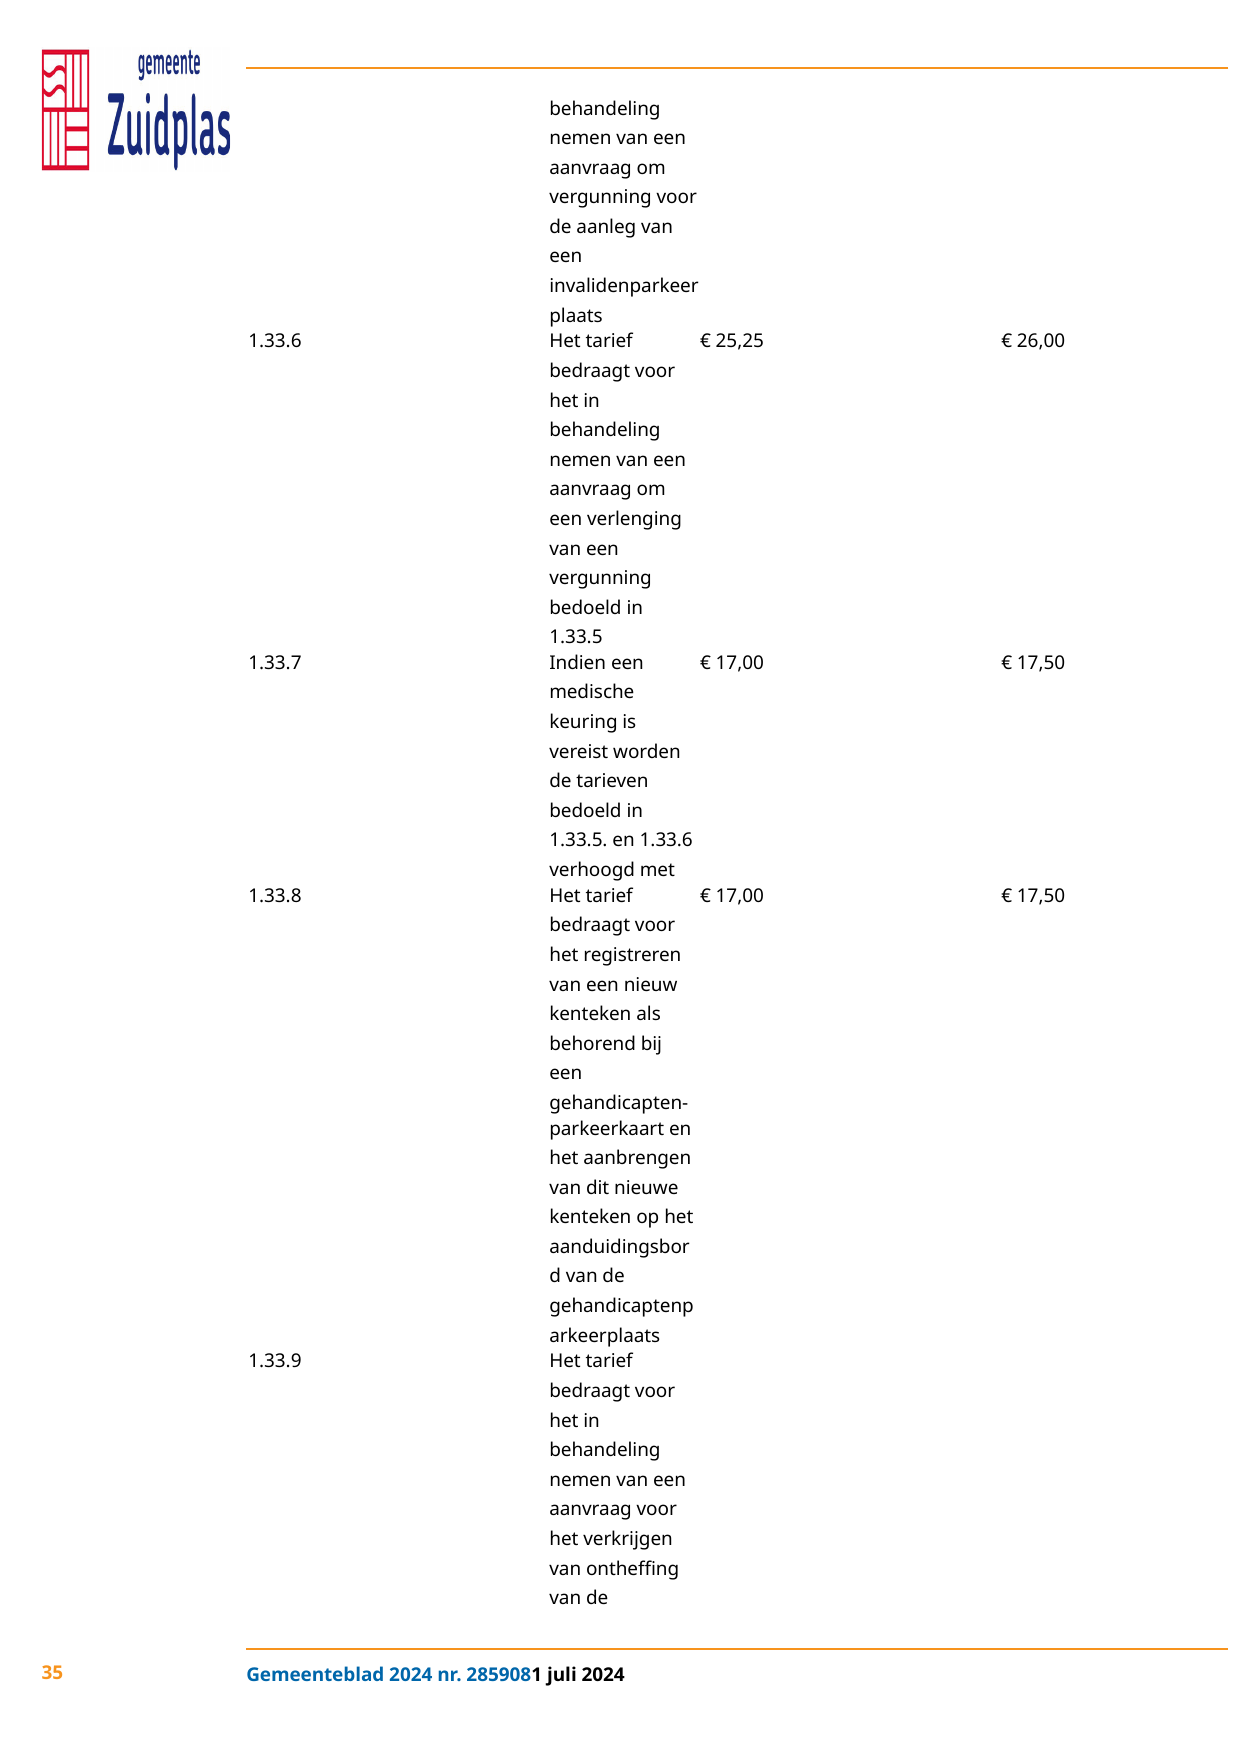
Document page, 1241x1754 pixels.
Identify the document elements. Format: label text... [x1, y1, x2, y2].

table_cell [399, 1115, 549, 1348]
table_cell [850, 95, 1001, 328]
table_cell Het tarief bedraagt voor het in behandeling nemen van een aanvraag voor het verkrijgen van ontheffing van de [549, 1348, 700, 1610]
table_cell Indien een medische keuring is vereist worden de tarieven bedoeld in 1.33.5. en 1.33.6 verhoogd met [549, 649, 700, 882]
table_cell [850, 1115, 1001, 1348]
table_cell 1.33.9 [248, 1348, 398, 1610]
table_cell parkeerkaart en het aanbrengen van dit nieuwe kenteken op het aanduidingsbord van de gehandicaptenparkeerplaats [549, 1115, 700, 1348]
table_cell [1001, 95, 1152, 328]
table_cell [1001, 1115, 1152, 1348]
table_cell [399, 882, 549, 1115]
picture [41, 47, 231, 172]
table_cell € 17,00 [700, 882, 850, 1115]
table_cell 1.33.7 [248, 649, 398, 882]
table_cell [399, 1348, 549, 1610]
table_cell € 17,50 [1001, 649, 1152, 882]
table_cell € 25,25 [700, 328, 850, 649]
table_cell behandeling nemen van een aanvraag om vergunning voor de aanleg van een invalidenparkeerplaats [549, 95, 700, 328]
table_cell Het tarief bedraagt voor het in behandeling nemen van een aanvraag om een verlenging van een vergunning bedoeld in 1.33.5 [549, 328, 700, 649]
table_cell [850, 1348, 1001, 1610]
table_cell [850, 649, 1001, 882]
table_cell € 26,00 [1001, 328, 1152, 649]
table_cell [700, 95, 850, 328]
table_cell [700, 1115, 850, 1348]
table_cell 1.33.8 [248, 882, 398, 1115]
table_cell [700, 1348, 850, 1610]
table_cell [850, 328, 1001, 649]
table_cell [248, 1115, 398, 1348]
table_cell [399, 95, 549, 328]
table_cell € 17,00 [700, 649, 850, 882]
table_cell Het tarief bedraagt voor het registreren van een nieuw kenteken als behorend bij een gehandicapten- [549, 882, 700, 1115]
table_cell [1001, 1348, 1152, 1610]
table_cell [850, 882, 1001, 1115]
table_cell [399, 649, 549, 882]
table_cell € 17,50 [1001, 882, 1152, 1115]
table_cell [248, 95, 398, 328]
table_cell [399, 328, 549, 649]
table_cell 1.33.6 [248, 328, 398, 649]
